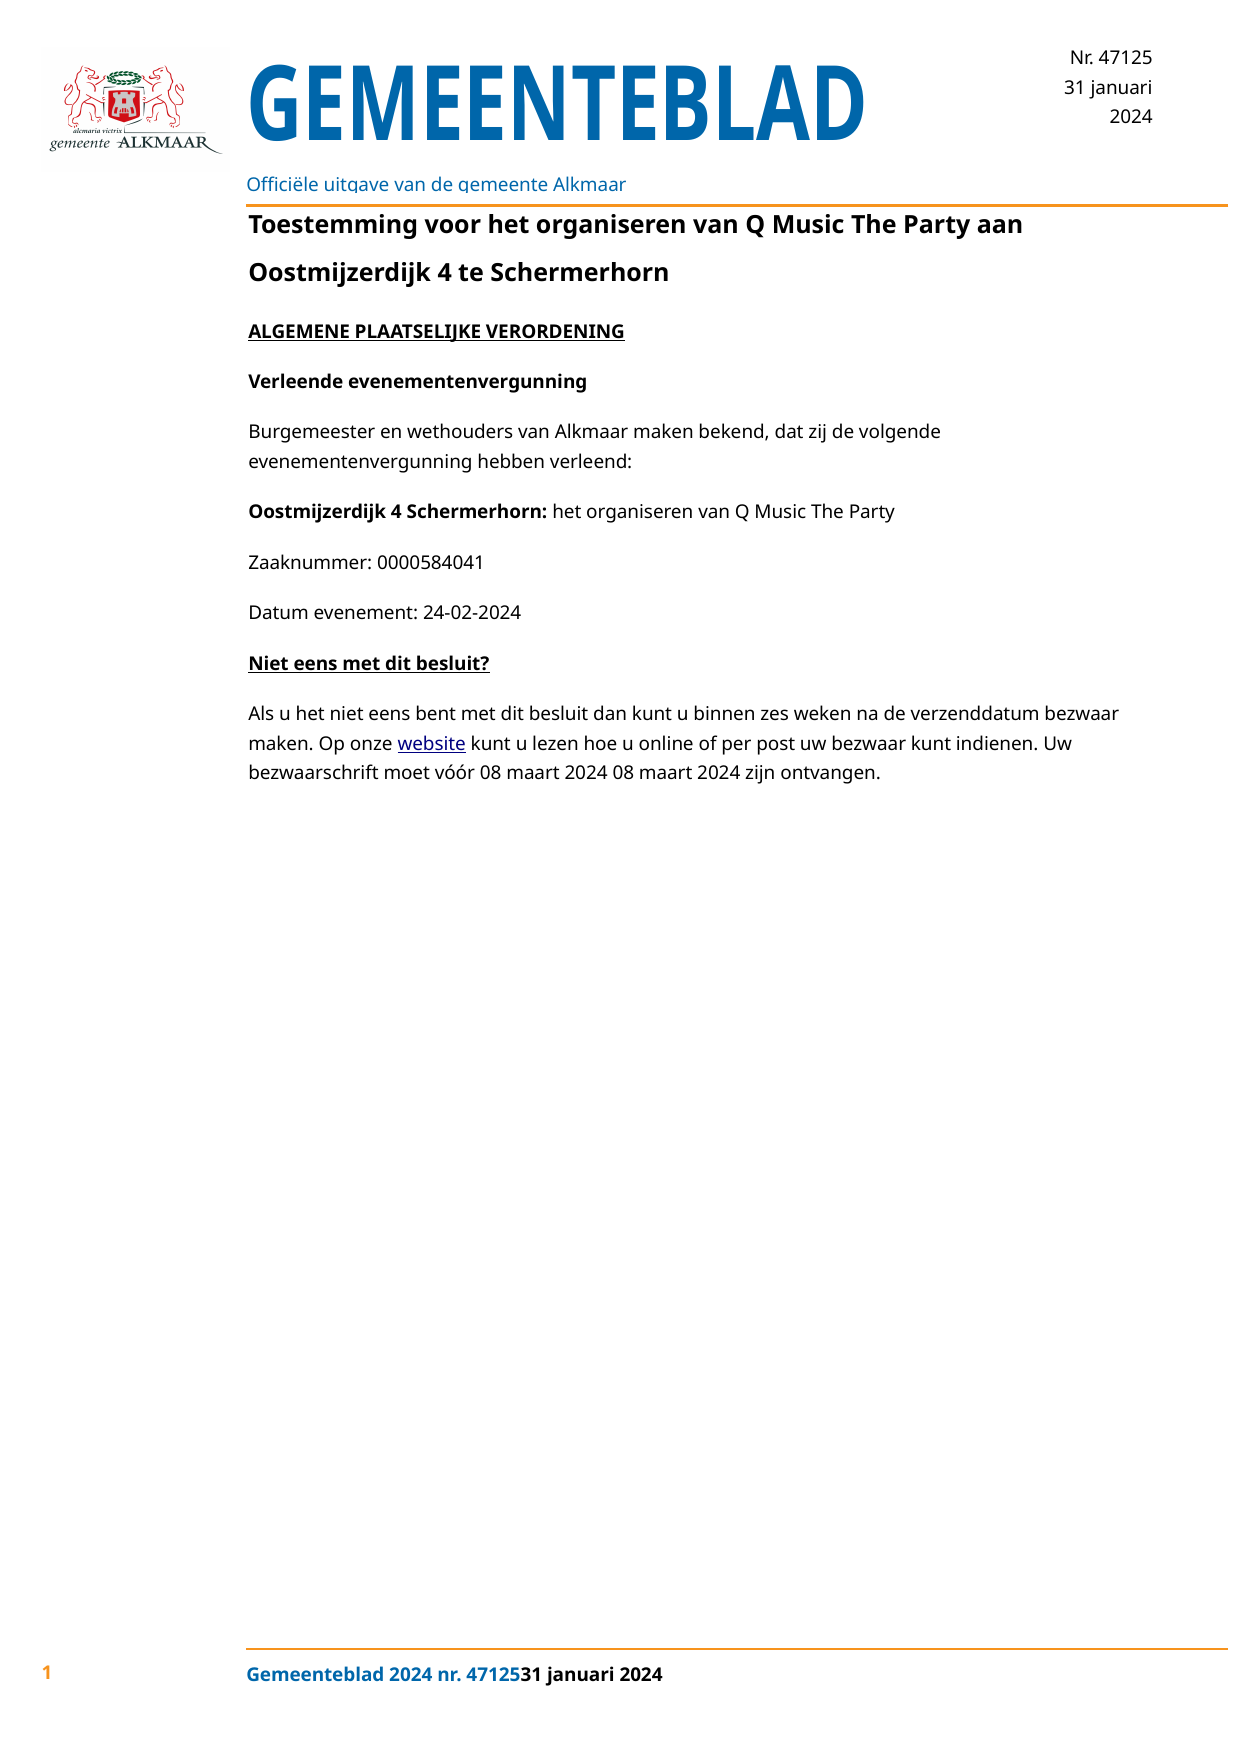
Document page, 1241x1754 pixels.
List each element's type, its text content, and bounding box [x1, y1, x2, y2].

text Verleende evenementenvergunning [248, 368, 1152, 394]
text Datum evenement: 24-02-2024 [248, 599, 1152, 625]
text Als u het niet eens bent met dit besluit dan kunt u binnen zes weken na de verzenddatum bezwaar maken. Op onze website kunt u lezen hoe u online of per post uw bezwaar kunt indienen. Uw bezwaarschrift moet vóór 08 maart 2024 08 maart 2024 zijn ontvangen. [248, 700, 1152, 785]
text Zaaknummer: 0000584041 [248, 549, 1152, 575]
text Burgemeester en wethouders van Alkmaar maken bekend, dat zij de volgende evenementenvergunning hebben verleend: [248, 419, 1152, 474]
text Niet eens met dit besluit? [248, 650, 1152, 676]
text Oostmijzerdijk 4 Schermerhorn: het organiseren van Q Music The Party [248, 499, 1152, 524]
text ALGEMENE PLAATSELIJKE VERORDENING [248, 318, 1152, 344]
picture [41, 47, 231, 172]
text Toestemming voor het organiseren van Q Music The Party aan Oostmijzerdijk 4 te Schermerhorn [248, 207, 1152, 288]
